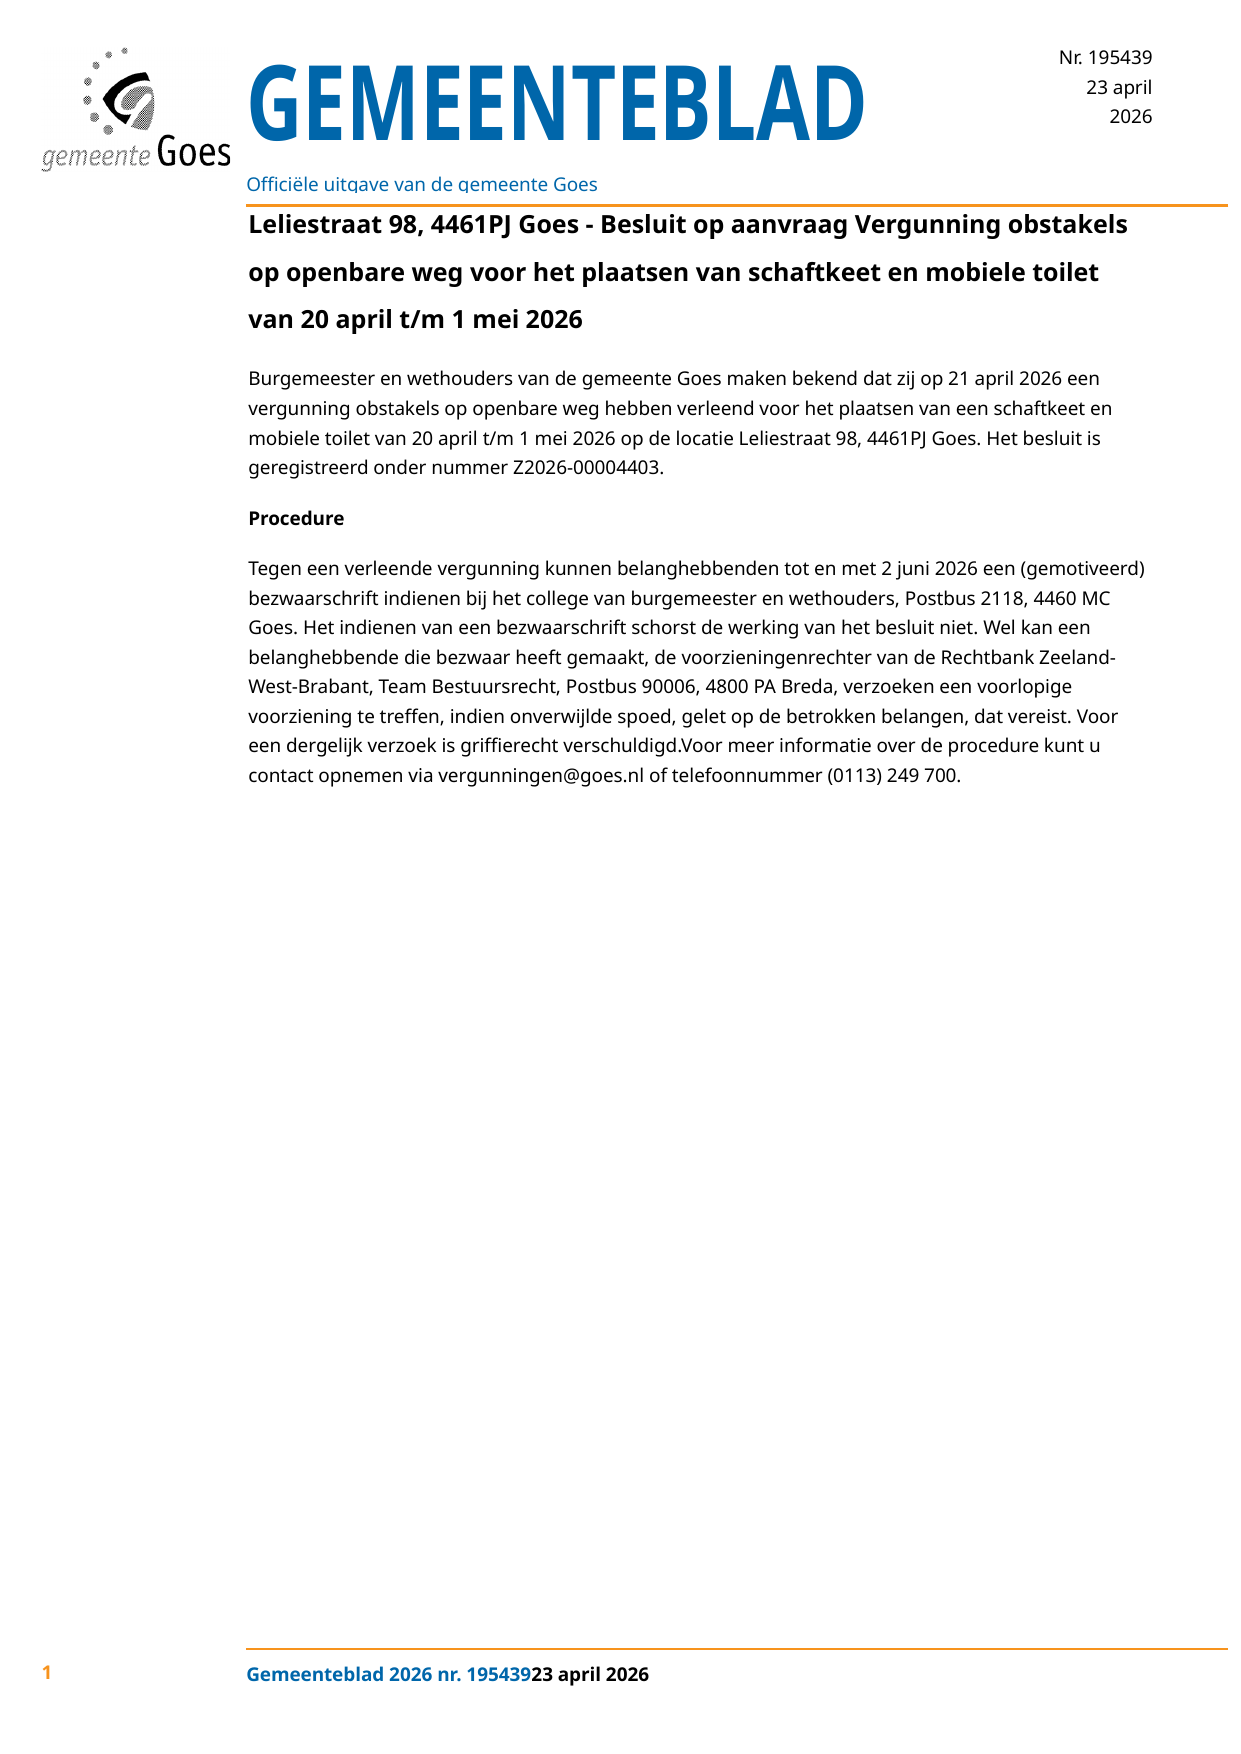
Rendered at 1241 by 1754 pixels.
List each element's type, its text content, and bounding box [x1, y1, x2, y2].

text Tegen een verleende vergunning kunnen belanghebbenden tot en met 2 juni 2026 een (gemotiveerd) bezwaarschrift indienen bij het college van burgemeester en wethouders, Postbus 2118, 4460 MC Goes. Het indienen van een bezwaarschrift schorst de werking van het besluit niet. Wel kan een belanghebbende die bezwaar heeft gemaakt, de voorzieningenrechter van de Rechtbank Zeeland-West-Brabant, Team Bestuursrecht, Postbus 90006, 4800 PA Breda, verzoeken een voorlopige voorziening te treffen, indien onverwijlde spoed, gelet op de betrokken belangen, dat vereist. Voor een dergelijk verzoek is griffierecht verschuldigd.Voor meer informatie over de procedure kunt u contact opnemen via vergunningen@goes.nl of telefoonnummer (0113) 249 700. [248, 555, 1152, 788]
text Procedure [248, 505, 1152, 530]
text Leliestraat 98, 4461PJ Goes - Besluit op aanvraag Vergunning obstakels op openbare weg voor het plaatsen van schaftkeet en mobiele toilet van 20 april t/m 1 mei 2026 [248, 207, 1152, 336]
picture [41, 47, 231, 172]
text Burgemeester en wethouders van de gemeente Goes maken bekend dat zij op 21 april 2026 een vergunning obstakels op openbare weg hebben verleend voor het plaatsen van een schaftkeet en mobiele toilet van 20 april t/m 1 mei 2026 op de locatie Leliestraat 98, 4461PJ Goes. Het besluit is geregistreerd onder nummer Z2026-00004403. [248, 366, 1152, 480]
